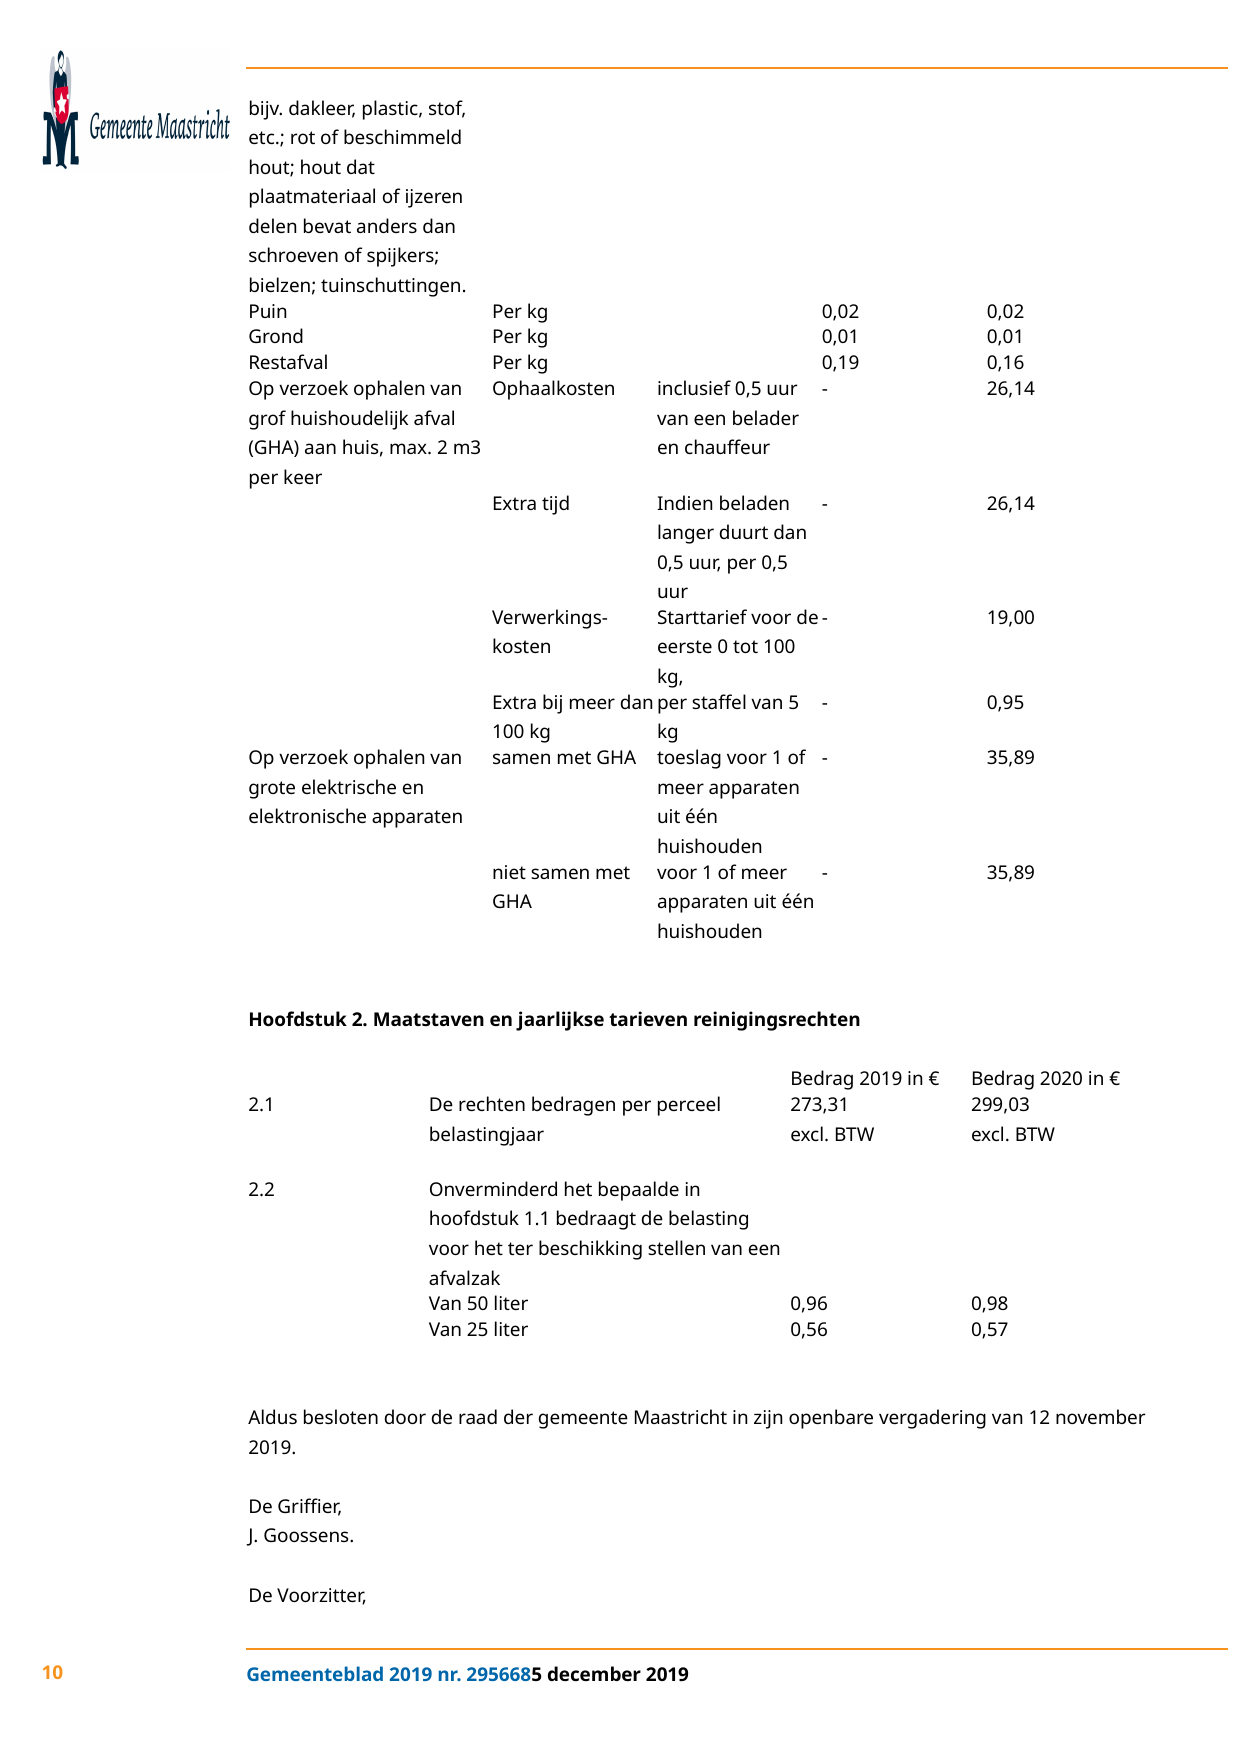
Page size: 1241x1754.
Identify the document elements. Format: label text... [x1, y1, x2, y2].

table_cell niet samen met GHA [492, 859, 657, 944]
table_cell 35,89 [987, 859, 1152, 944]
table_cell [248, 1316, 429, 1342]
table_cell [657, 298, 822, 324]
table_header Bedrag 2020 in € [971, 1065, 1152, 1091]
table_cell bijv. dakleer, plastic, stof, etc.; rot of beschimmeld hout; hout dat plaatmateriaal of ijzeren delen bevat anders dan schroeven of spijkers; bielzen; tuinschuttingen. [248, 95, 492, 298]
table_cell Van 50 liter [429, 1291, 790, 1316]
table_cell Restafval [248, 350, 492, 375]
table_cell 0,01 [987, 324, 1152, 349]
table_cell [790, 1176, 971, 1291]
table_cell 0,16 [987, 350, 1152, 375]
table_cell Indien beladen langer duurt dan 0,5 uur, per 0,5 uur [657, 490, 822, 604]
table_cell 0,56 [790, 1316, 971, 1342]
text De Griffier, [248, 1493, 1152, 1519]
table_cell 19,00 [987, 604, 1152, 689]
table_cell [657, 95, 822, 298]
table_cell voor 1 of meer apparaten uit één huishouden [657, 859, 822, 944]
table_cell [248, 859, 492, 944]
table_cell - [822, 490, 987, 604]
table_cell De rechten bedragen per perceel belastingjaar [429, 1091, 790, 1176]
table_cell 0,57 [971, 1316, 1152, 1342]
table_cell Grond [248, 324, 492, 349]
table_cell 35,89 [987, 744, 1152, 859]
text Aldus besloten door de raad der gemeente Maastricht in zijn openbare vergadering van 12 november 2019. [248, 1404, 1152, 1460]
table_cell Extra tijd [492, 490, 657, 604]
table_cell - [822, 604, 987, 689]
table_cell Van 25 liter [429, 1316, 790, 1342]
table_cell samen met GHA [492, 744, 657, 859]
text Hoofdstuk 2. Maatstaven en jaarlijkse tarieven reinigingsrechten [248, 1006, 1152, 1032]
table_cell Onverminderd het bepaalde in hoofdstuk 1.1 bedraagt de belasting voor het ter beschikking stellen van een afvalzak [429, 1176, 790, 1291]
table_header Bedrag 2019 in € [790, 1065, 971, 1091]
table_cell [248, 490, 492, 604]
table_cell [971, 1176, 1152, 1291]
text J. Goossens. [248, 1523, 1152, 1548]
table_cell 2.2 [248, 1176, 429, 1291]
table_cell 0,98 [971, 1291, 1152, 1316]
table_cell 0,02 [822, 298, 987, 324]
table_cell 26,14 [987, 490, 1152, 604]
table_cell Starttarief voor de eerste 0 tot 100 kg, [657, 604, 822, 689]
table_cell 0,19 [822, 350, 987, 375]
table_cell [492, 95, 657, 298]
table_cell Ophaalkosten [492, 375, 657, 490]
table_cell toeslag voor 1 of meer apparaten uit één huishouden [657, 744, 822, 859]
table_cell - [822, 859, 987, 944]
table_cell - [822, 744, 987, 859]
table_cell 26,14 [987, 375, 1152, 490]
table_cell Puin [248, 298, 492, 324]
table_cell 0,02 [987, 298, 1152, 324]
table_cell 0,95 [987, 689, 1152, 744]
table_cell [657, 324, 822, 349]
table_cell per staffel van 5 kg [657, 689, 822, 744]
text De Voorzitter, [248, 1582, 1152, 1608]
table_header [248, 1065, 790, 1091]
table_cell 2.1 [248, 1091, 429, 1176]
table_cell - [822, 689, 987, 744]
table_cell Op verzoek ophalen van grof huishoudelijk afval (GHA) aan huis, max. 2 m3 per keer [248, 375, 492, 490]
table_cell [248, 604, 492, 689]
table_cell 273,31 excl. BTW [790, 1091, 971, 1176]
table_cell [987, 95, 1152, 298]
table_cell [248, 1291, 429, 1316]
table_cell inclusief 0,5 uur van een belader en chauffeur [657, 375, 822, 490]
table_cell Op verzoek ophalen van grote elektrische en elektronische apparaten [248, 744, 492, 859]
table_cell Per kg [492, 324, 657, 349]
table_cell Per kg [492, 298, 657, 324]
table_cell - [822, 375, 987, 490]
table_cell Verwerkings-kosten [492, 604, 657, 689]
table_cell [248, 689, 492, 744]
table_cell 0,01 [822, 324, 987, 349]
table_cell [657, 350, 822, 375]
table_cell 0,96 [790, 1291, 971, 1316]
table_cell 299,03 excl. BTW [971, 1091, 1152, 1176]
table_cell Per kg [492, 350, 657, 375]
table_cell [822, 95, 987, 298]
table_cell Extra bij meer dan 100 kg [492, 689, 657, 744]
picture [41, 47, 231, 172]
